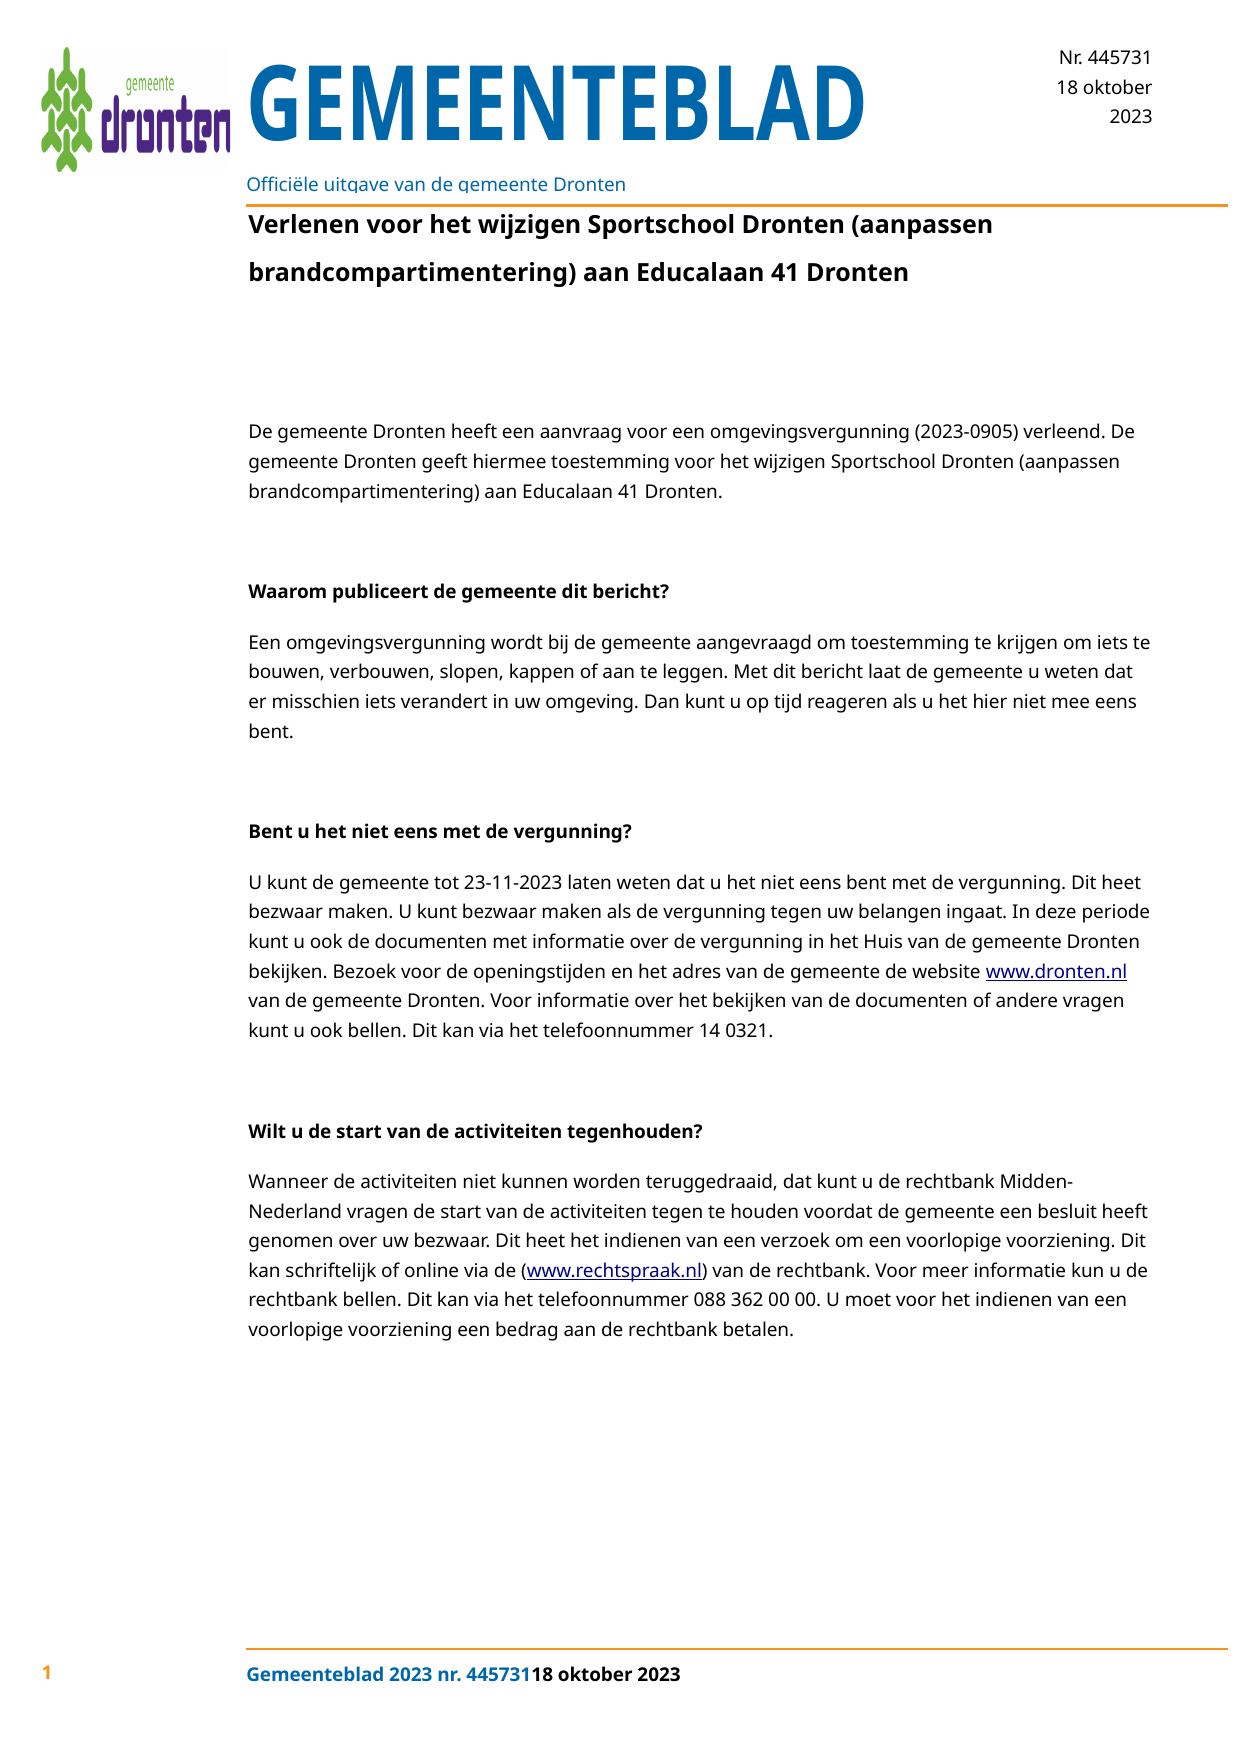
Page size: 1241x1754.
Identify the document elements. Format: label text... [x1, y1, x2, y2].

text De gemeente Dronten heeft een aanvraag voor een omgevingsvergunning (2023-0905) verleend. De gemeente Dronten geeft hiermee toestemming voor het wijzigen Sportschool Dronten (aanpassen brandcompartimentering) aan Educalaan 41 Dronten. [248, 419, 1152, 504]
text U kunt de gemeente tot 23-11-2023 laten weten dat u het niet eens bent met de vergunning. Dit heet bezwaar maken. U kunt bezwaar maken als de vergunning tegen uw belangen ingaat. In deze periode kunt u ook de documenten met informatie over de vergunning in het Huis van de gemeente Dronten bekijken. Bezoek voor de openingstijden en het adres van de gemeente de website www.dronten.nl van de gemeente Dronten. Voor informatie over het bekijken van de documenten of andere vragen kunt u ook bellen. Dit kan via het telefoonnummer 14 0321. [248, 869, 1152, 1043]
text Wanneer de activiteiten niet kunnen worden teruggedraaid, dat kunt u de rechtbank Midden-Nederland vragen de start van de activiteiten tegen te houden voordat de gemeente een besluit heeft genomen over uw bezwaar. Dit heet het indienen van een verzoek om een voorlopige voorziening. Dit kan schriftelijk of online via de (www.rechtspraak.nl) van de rechtbank. Voor meer informatie kun u de rechtbank bellen. Dit kan via het telefoonnummer 088 362 00 00. U moet voor het indienen van een voorlopige voorziening een bedrag aan de rechtbank betalen. [248, 1168, 1152, 1342]
text Bent u het niet eens met de vergunning? [248, 819, 1152, 844]
text Waarom publiceert de gemeente dit bericht? [248, 579, 1152, 604]
text Wilt u de start van de activiteiten tegenhouden? [248, 1118, 1152, 1144]
text Een omgevingsvergunning wordt bij de gemeente aangevraagd om toestemming te krijgen om iets te bouwen, verbouwen, slopen, kappen of aan te leggen. Met dit bericht laat de gemeente u weten dat er misschien iets verandert in uw omgeving. Dan kunt u op tijd reageren als u het hier niet mee eens bent. [248, 629, 1152, 744]
picture [41, 47, 231, 172]
text Verlenen voor het wijzigen Sportschool Dronten (aanpassen brandcompartimentering) aan Educalaan 41 Dronten [248, 207, 1152, 288]
